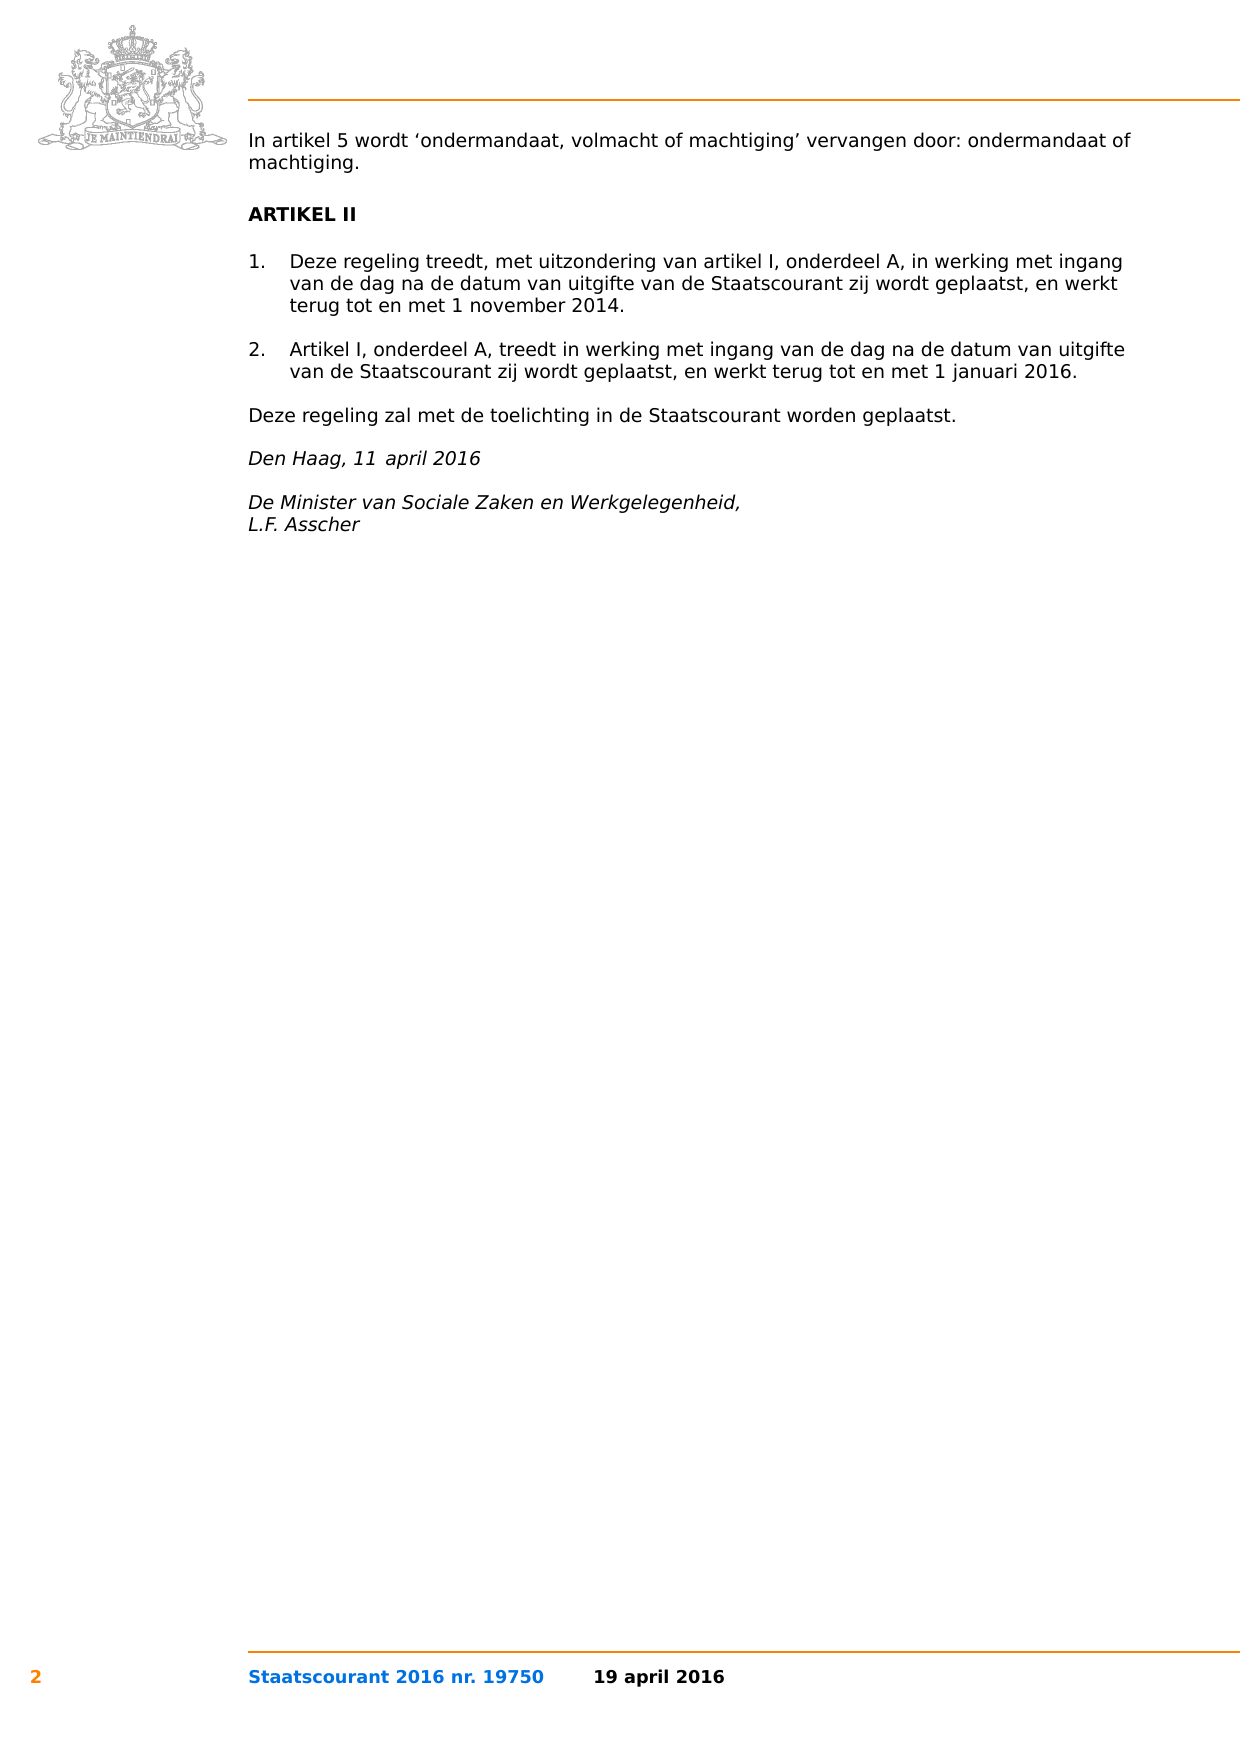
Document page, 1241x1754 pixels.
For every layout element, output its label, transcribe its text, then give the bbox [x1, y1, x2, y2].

text Deze regeling zal met de toelichting in de Staatscourant worden geplaatst. [248, 404, 1163, 426]
picture [38, 25, 227, 150]
text In artikel 5 wordt ‘ondermandaat, volmacht of machtiging’ vervangen door: ondermandaat of machtiging. [248, 130, 1163, 174]
text 1. Deze regeling treedt, met uitzondering van artikel I, onderdeel A, in werking met ingang van de dag na de datum van uitgifte van de Staatscourant zij wordt geplaatst, en werkt terug tot en met 1 november 2014. [248, 251, 1163, 317]
text De Minister van Sociale Zaken en Werkgelegenheid, L.F. Asscher [248, 492, 1163, 536]
text 2. Artikel I, onderdeel A, treedt in werking met ingang van de dag na de datum van uitgifte van de Staatscourant zij wordt geplaatst, en werkt terug tot en met 1 januari 2016. [248, 339, 1163, 383]
text Den Haag, 11 april 2016 [248, 448, 1163, 470]
subtitle ARTIKEL II [248, 204, 1163, 226]
